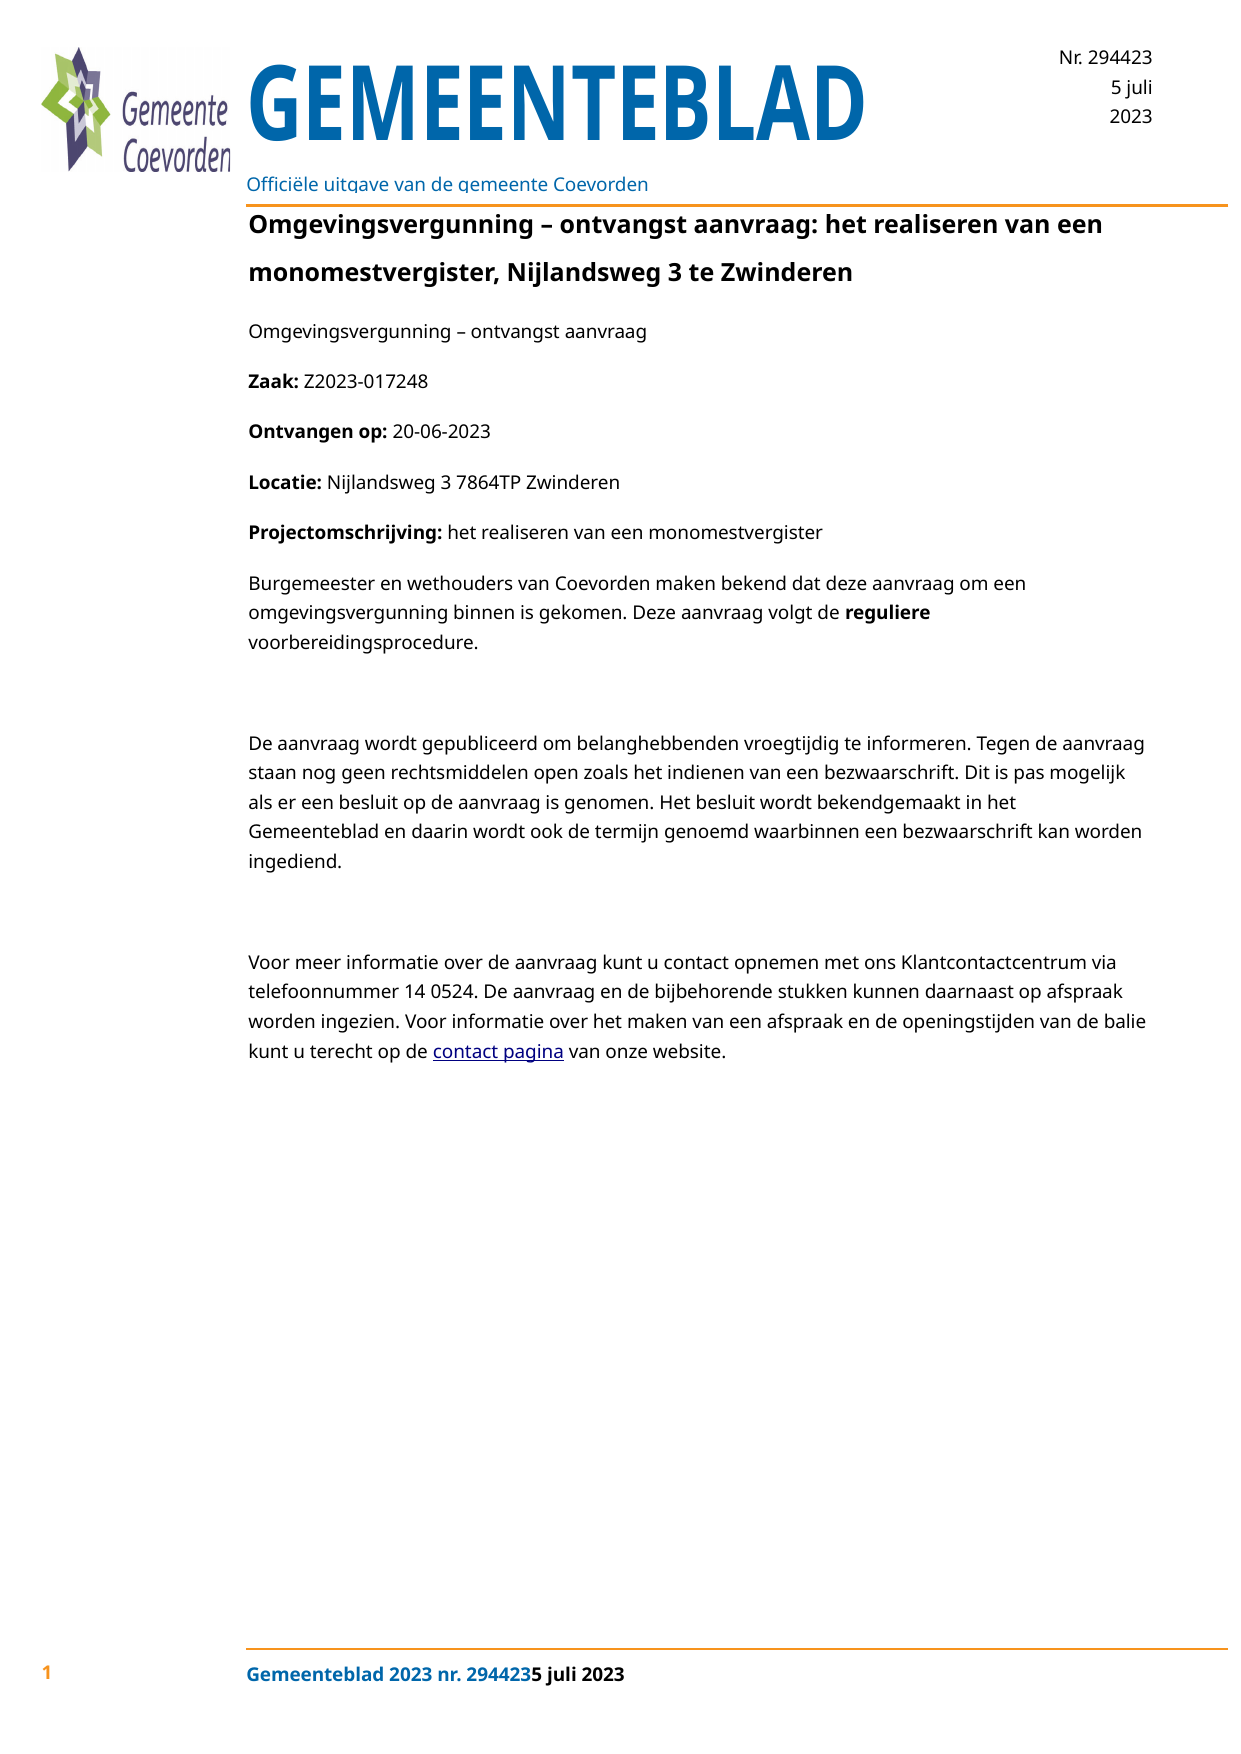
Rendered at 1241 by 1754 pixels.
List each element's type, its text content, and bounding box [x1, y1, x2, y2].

text Voor meer informatie over de aanvraag kunt u contact opnemen met ons Klantcontactcentrum via telefoonnummer 14 0524. De aanvraag en de bijbehorende stukken kunnen daarnaast op afspraak worden ingezien. Voor informatie over het maken van een afspraak en de openingstijden van de balie kunt u terecht op de contact pagina van onze website. [248, 949, 1152, 1064]
text Omgevingsvergunning – ontvangst aanvraag [248, 318, 1152, 344]
text Locatie: Nijlandsweg 3 7864TP Zwinderen [248, 469, 1152, 495]
text Omgevingsvergunning – ontvangst aanvraag: het realiseren van een monomestvergister, Nijlandsweg 3 te Zwinderen [248, 207, 1152, 288]
text Projectomschrijving: het realiseren van een monomestvergister [248, 519, 1152, 545]
text Ontvangen op: 20-06-2023 [248, 419, 1152, 444]
text Zaak: Z2023-017248 [248, 368, 1152, 394]
picture [41, 47, 231, 172]
text De aanvraag wordt gepubliceerd om belanghebbenden vroegtijdig te informeren. Tegen de aanvraag staan nog geen rechtsmiddelen open zoals het indienen van een bezwaarschrift. Dit is pas mogelijk als er een besluit op de aanvraag is genomen. Het besluit wordt bekendgemaakt in het Gemeenteblad en daarin wordt ook de termijn genoemd waarbinnen een bezwaarschrift kan worden ingediend. [248, 730, 1152, 874]
text Burgemeester en wethouders van Coevorden maken bekend dat deze aanvraag om een omgevingsvergunning binnen is gekomen. Deze aanvraag volgt de reguliere voorbereidingsprocedure. [248, 570, 1152, 655]
